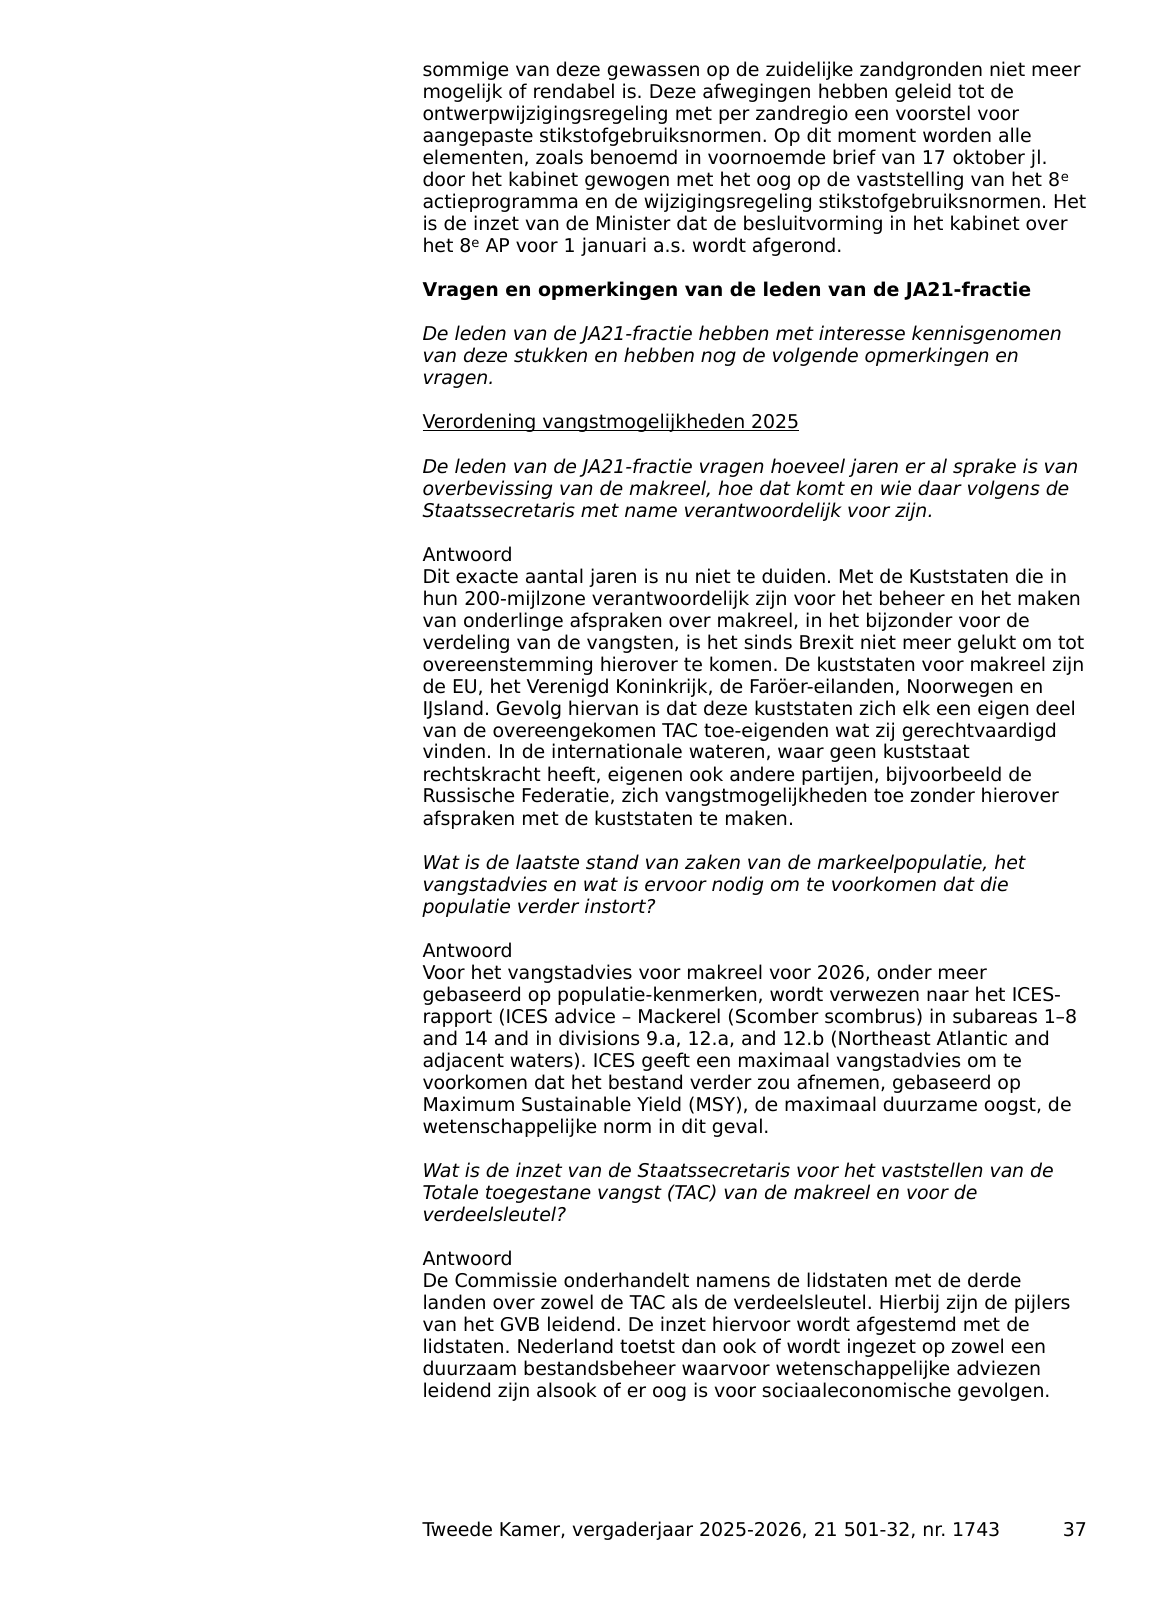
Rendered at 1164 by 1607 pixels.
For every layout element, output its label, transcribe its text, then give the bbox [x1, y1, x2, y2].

subtitle Verordening vangstmogelijkheden 2025 [422, 411, 1087, 433]
text De Commissie onderhandelt namens de lidstaten met de derde landen over zowel de TAC als de verdeelsleutel. Hierbij zijn de pijlers van het GVB leidend. De inzet hiervoor wordt afgestemd met de lidstaten. Nederland toetst dan ook of wordt ingezet op zowel een duurzaam bestandsbeheer waarvoor wetenschappelijke adviezen leidend zijn alsook of er oog is voor sociaaleconomische gevolgen. [422, 1270, 1087, 1402]
text Antwoord [422, 940, 1087, 962]
text sommige van deze gewassen op de zuidelijke zandgronden niet meer mogelijk of rendabel is. Deze afwegingen hebben geleid tot de ontwerpwijzigingsregeling met per zandregio een voorstel voor aangepaste stikstofgebruiksnormen. Op dit moment worden alle elementen, zoals benoemd in voornoemde brief van 17 oktober jl. door het kabinet gewogen met het oog op de vaststelling van het 8e actieprogramma en de wijzigingsregeling stikstofgebruiksnormen. Het is de inzet van de Minister dat de besluitvorming in het kabinet over het 8e AP voor 1 januari a.s. wordt afgerond. [422, 59, 1087, 257]
text Voor het vangstadvies voor makreel voor 2026, onder meer gebaseerd op populatie-kenmerken, wordt verwezen naar het ICES-rapport (ICES advice – Mackerel (Scomber scombrus) in subareas 1–8 and 14 and in divisions 9.a, 12.a, and 12.b (Northeast Atlantic and adjacent waters). ICES geeft een maximaal vangstadvies om te voorkomen dat het bestand verder zou afnemen, gebaseerd op Maximum Sustainable Yield (MSY), de maximaal duurzame oogst, de wetenschappelijke norm in dit geval. [422, 962, 1087, 1137]
text De leden van de JA21-fractie hebben met interesse kennisgenomen van deze stukken en hebben nog de volgende opmerkingen en vragen. [422, 323, 1087, 389]
text Wat is de laatste stand van zaken van de markeelpopulatie, het vangstadvies en wat is ervoor nodig om te voorkomen dat die populatie verder instort? [422, 852, 1087, 917]
text Wat is de inzet van de Staatssecretaris voor het vaststellen van de Totale toegestane vangst (TAC) van de makreel en voor de verdeelsleutel? [422, 1160, 1087, 1226]
text Antwoord [422, 1248, 1087, 1270]
text De leden van de JA21-fractie vragen hoeveel jaren er al sprake is van overbevissing van de makreel, hoe dat komt en wie daar volgens de Staatssecretaris met name verantwoordelijk voor zijn. [422, 456, 1087, 521]
subtitle Vragen en opmerkingen van de leden van de JA21-fractie [422, 279, 1087, 301]
text Dit exacte aantal jaren is nu niet te duiden. Met de Kuststaten die in hun 200-mijlzone verantwoordelijk zijn voor het beheer en het maken van onderlinge afspraken over makreel, in het bijzonder voor de verdeling van de vangsten, is het sinds Brexit niet meer gelukt om tot overeenstemming hierover te komen. De kuststaten voor makreel zijn de EU, het Verenigd Koninkrijk, de Faröer-eilanden, Noorwegen en IJsland. Gevolg hiervan is dat deze kuststaten zich elk een eigen deel van de overeengekomen TAC toe-eigenden wat zij gerechtvaardigd vinden. In de internationale wateren, waar geen kuststaat rechtskracht heeft, eigenen ook andere partijen, bijvoorbeeld de Russische Federatie, zich vangstmogelijkheden toe zonder hierover afspraken met de kuststaten te maken. [422, 566, 1087, 829]
text Antwoord [422, 544, 1087, 566]
